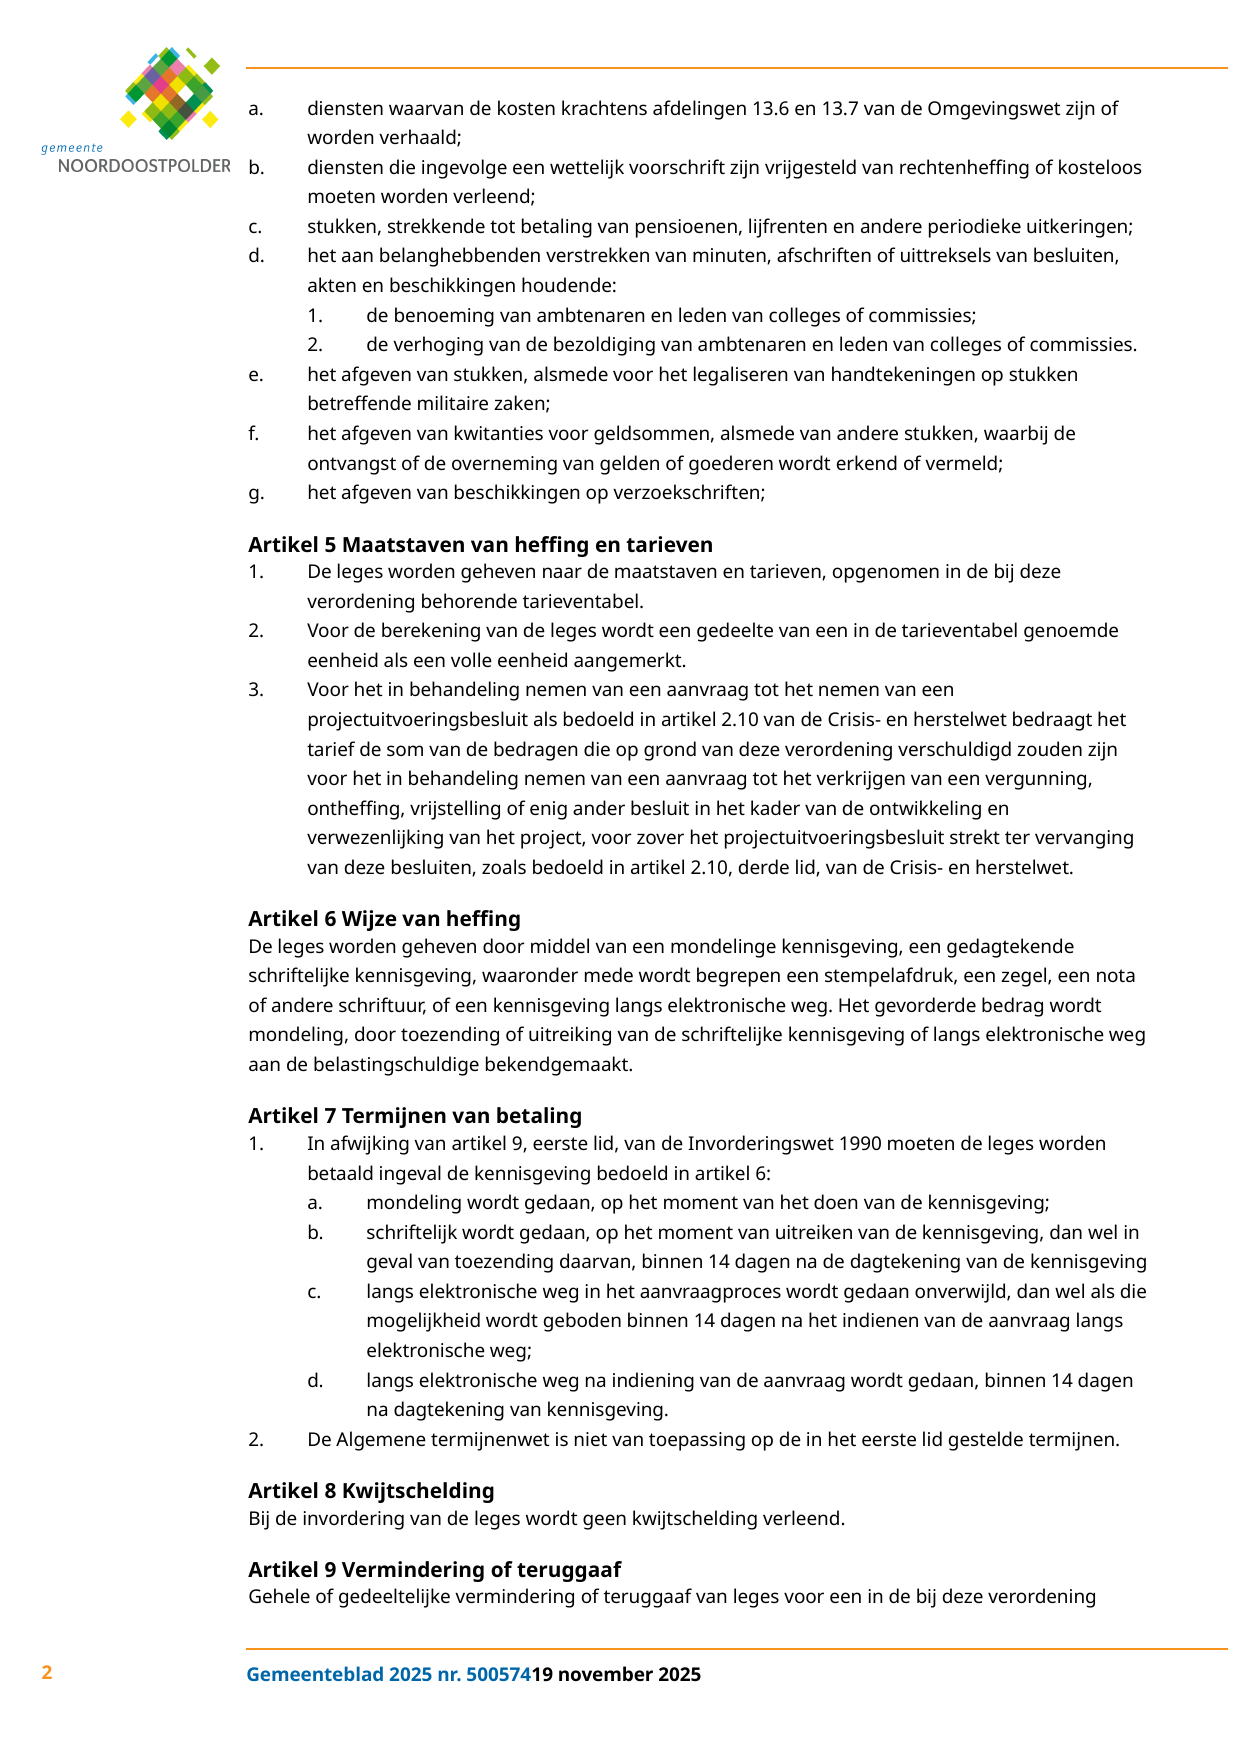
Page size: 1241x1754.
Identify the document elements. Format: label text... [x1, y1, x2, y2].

list het aan belanghebbenden verstrekken van minuten, afschriften of uittreksels van besluiten, akten en beschikkingen houdende: [248, 243, 1152, 298]
list diensten die ingevolge een wettelijk voorschrift zijn vrijgesteld van rechtenheffing of kosteloos moeten worden verleend; [248, 154, 1152, 209]
list diensten waarvan de kosten krachtens afdelingen 13.6 en 13.7 van de Omgevingswet zijn of worden verhaald; [248, 95, 1152, 150]
text Artikel 8 Kwijtschelding [248, 1476, 1152, 1505]
list In afwijking van artikel 9, eerste lid, van de Invorderingswet 1990 moeten de leges worden betaald ingeval de kennisgeving bedoeld in artikel 6: [248, 1130, 1152, 1185]
text Artikel 6 Wijze van heffing [248, 904, 1152, 933]
list De leges worden geheven naar de maatstaven en tarieven, opgenomen in de bij deze verordening behorende tarieventabel. [248, 558, 1152, 613]
list de verhoging van de bezoldiging van ambtenaren en leden van colleges of commissies. [307, 331, 1152, 357]
text Gehele of gedeeltelijke vermindering of teruggaaf van leges voor een in de bij deze verordening [248, 1584, 1152, 1609]
list langs elektronische weg in het aanvraagproces wordt gedaan onverwijld, dan wel als die mogelijkheid wordt geboden binnen 14 dagen na het indienen van de aanvraag langs elektronische weg; [307, 1278, 1152, 1363]
text Artikel 5 Maatstaven van heffing en tarieven [248, 530, 1152, 558]
list Voor het in behandeling nemen van een aanvraag tot het nemen van een projectuitvoeringsbesluit als bedoeld in artikel 2.10 van de Crisis- en herstelwet bedraagt het tarief de som van de bedragen die op grond van deze verordening verschuldigd zouden zijn voor het in behandeling nemen van een aanvraag tot het verkrijgen van een vergunning, ontheffing, vrijstelling of enig ander besluit in het kader van de ontwikkeling en verwezenlijking van het project, voor zover het projectuitvoeringsbesluit strekt ter vervanging van deze besluiten, zoals bedoeld in artikel 2.10, derde lid, van de Crisis- en herstelwet. [248, 677, 1152, 880]
list mondeling wordt gedaan, op het moment van het doen van de kennisgeving; [307, 1189, 1152, 1215]
list het afgeven van stukken, alsmede voor het legaliseren van handtekeningen op stukken betreffende militaire zaken; [248, 361, 1152, 416]
list De Algemene termijnenwet is niet van toepassing op de in het eerste lid gestelde termijnen. [248, 1426, 1152, 1452]
text Bij de invordering van de leges wordt geen kwijtschelding verleend. [248, 1505, 1152, 1531]
text De leges worden geheven door middel van een mondelinge kennisgeving, een gedagtekende schriftelijke kennisgeving, waaronder mede wordt begrepen een stempelafdruk, een zegel, een nota of andere schriftuur, of een kennisgeving langs elektronische weg. Het gevorderde bedrag wordt mondeling, door toezending of uitreiking van de schriftelijke kennisgeving of langs elektronische weg aan de belastingschuldige bekendgemaakt. [248, 933, 1152, 1077]
picture [41, 47, 231, 172]
text Artikel 7 Termijnen van betaling [248, 1102, 1152, 1130]
list de benoeming van ambtenaren en leden van colleges of commissies; [307, 302, 1152, 328]
list langs elektronische weg na indiening van de aanvraag wordt gedaan, binnen 14 dagen na dagtekening van kennisgeving. [307, 1367, 1152, 1422]
list stukken, strekkende tot betaling van pensioenen, lijfrenten en andere periodieke uitkeringen; [248, 213, 1152, 239]
list schriftelijk wordt gedaan, op het moment van uitreiken van de kennisgeving, dan wel in geval van toezending daarvan, binnen 14 dagen na de dagtekening van de kennisgeving [307, 1219, 1152, 1274]
text Artikel 9 Vermindering of teruggaaf [248, 1555, 1152, 1584]
list Voor de berekening van de leges wordt een gedeelte van een in de tarieventabel genoemde eenheid als een volle eenheid aangemerkt. [248, 617, 1152, 673]
list het afgeven van kwitanties voor geldsommen, alsmede van andere stukken, waarbij de ontvangst of de overneming van gelden of goederen wordt erkend of vermeld; [248, 420, 1152, 476]
list het afgeven van beschikkingen op verzoekschriften; [248, 479, 1152, 505]
